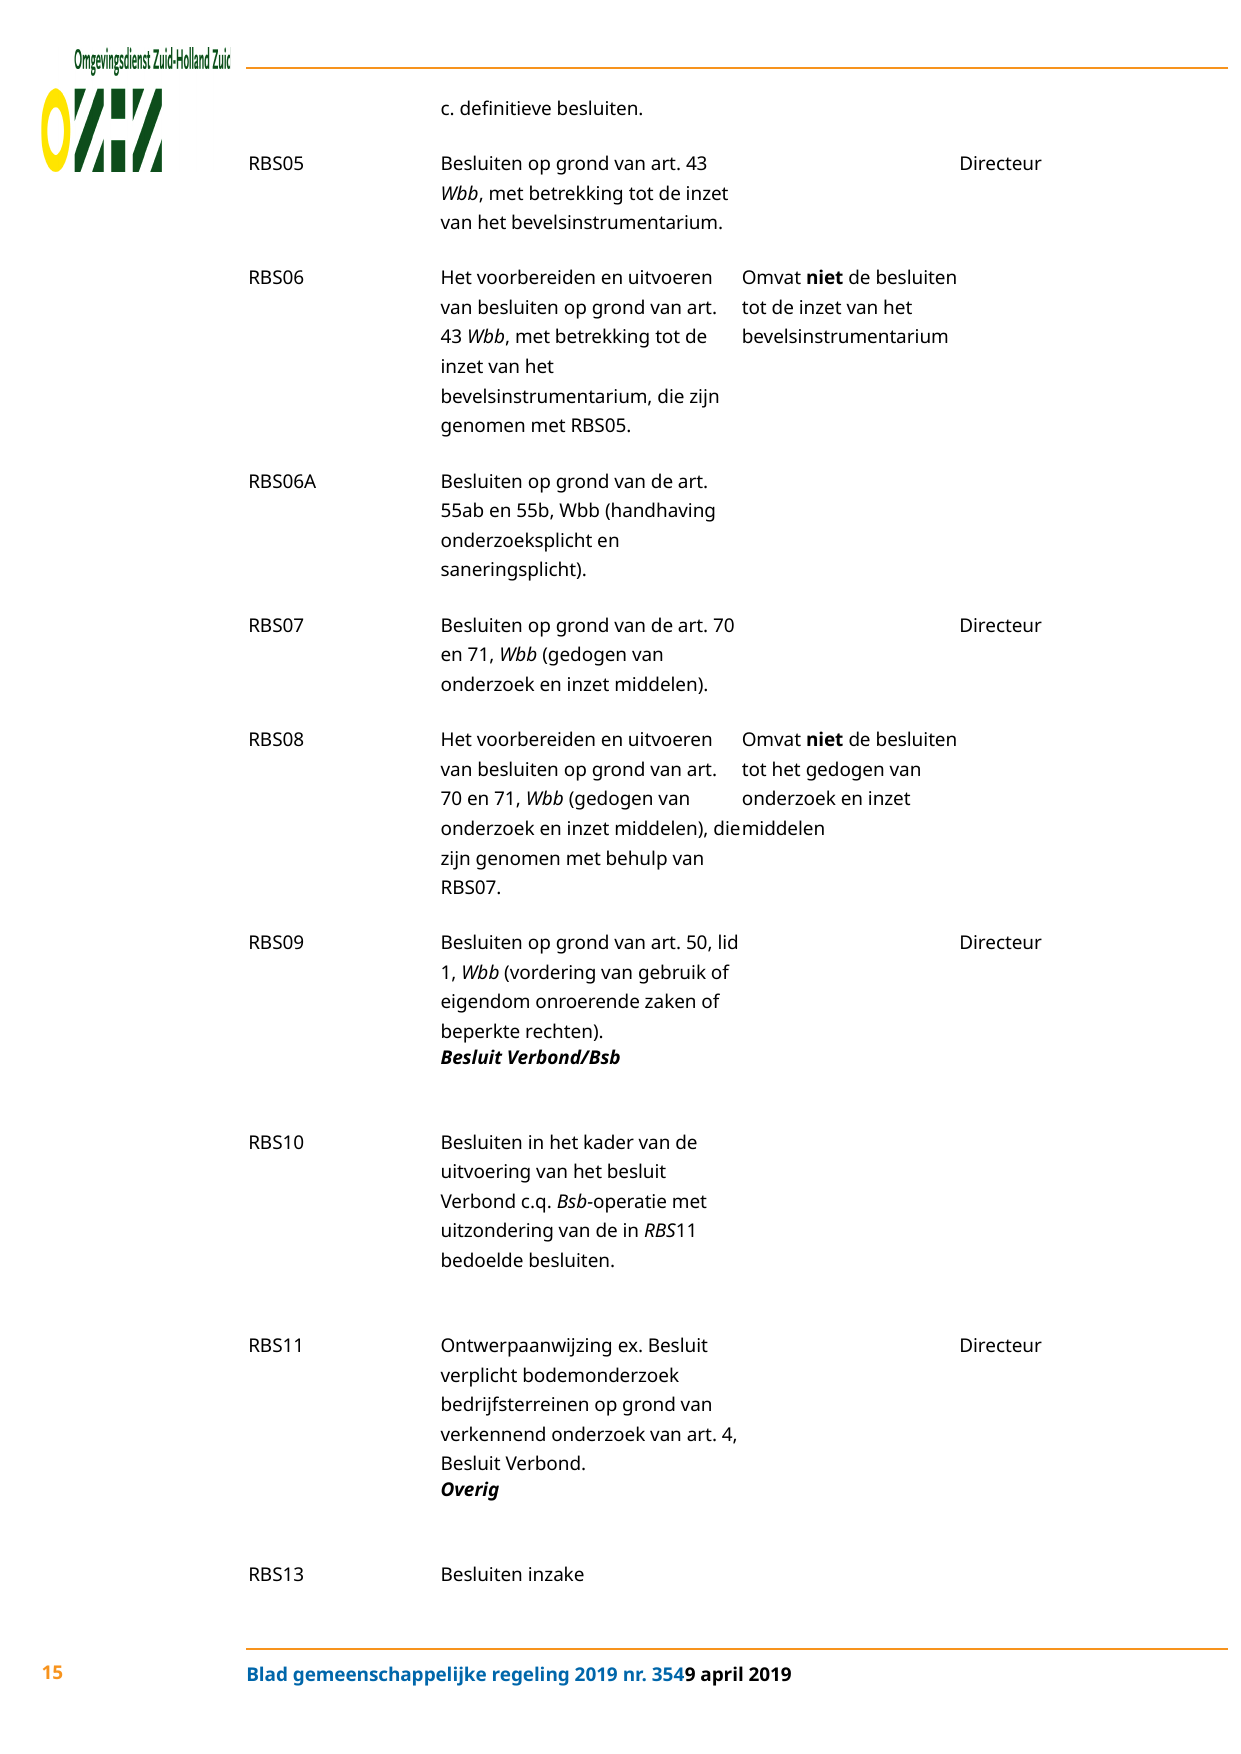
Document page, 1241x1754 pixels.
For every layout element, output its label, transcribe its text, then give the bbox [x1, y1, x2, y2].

table_cell Besluit Verbond/Bsb [440, 1044, 742, 1099]
table_cell Ontwerpaanwijzing ex. Besluit verplicht bodemonderzoek bedrijfsterreinen op grond van verkennend onderzoek van art. 4, Besluit Verbond. [440, 1303, 742, 1476]
table_cell [248, 1476, 440, 1532]
table_cell [959, 697, 1152, 900]
table_cell [742, 900, 959, 1044]
table_cell RBS09 [248, 900, 440, 1044]
table_cell [742, 1476, 959, 1532]
table_cell Directeur [959, 1303, 1152, 1476]
table_cell [959, 95, 1152, 121]
table_cell Overig [440, 1476, 742, 1532]
table_cell [742, 1044, 959, 1099]
table_cell Besluiten op grond van art. 50, lid 1, Wbb (vordering van gebruik of eigendom onroerende zaken of beperkte rechten). [440, 900, 742, 1044]
table_cell RBS11 [248, 1303, 440, 1476]
table_cell [742, 438, 959, 582]
table_cell c. definitieve besluiten. [440, 95, 742, 121]
table_cell [742, 1303, 959, 1476]
table_cell RBS07 [248, 582, 440, 697]
table_cell [959, 438, 1152, 582]
table_cell RBS05 [248, 121, 440, 235]
table_cell RBS06A [248, 438, 440, 582]
table_cell Omvat niet de besluiten tot de inzet van het bevelsinstrumentarium [742, 235, 959, 438]
table_cell [959, 1044, 1152, 1099]
table_cell [248, 95, 440, 121]
table_cell [742, 121, 959, 235]
table_cell [742, 1532, 959, 1587]
table_cell [959, 1476, 1152, 1532]
table_cell [959, 1099, 1152, 1303]
table_cell [742, 1099, 959, 1303]
table_cell Het voorbereiden en uitvoeren van besluiten op grond van art. 70 en 71, Wbb (gedogen van onderzoek en inzet middelen), die zijn genomen met behulp van RBS07. [440, 697, 742, 900]
table_cell RBS13 [248, 1532, 440, 1587]
table_cell RBS10 [248, 1099, 440, 1303]
table_cell [742, 582, 959, 697]
table_cell RBS06 [248, 235, 440, 438]
table_cell Besluiten op grond van art. 43 Wbb, met betrekking tot de inzet van het bevelsinstrumentarium. [440, 121, 742, 235]
table_cell Besluiten op grond van de art. 70 en 71, Wbb (gedogen van onderzoek en inzet middelen). [440, 582, 742, 697]
table_cell Besluiten inzake [440, 1532, 742, 1587]
table_cell [959, 1532, 1152, 1587]
table_cell Het voorbereiden en uitvoeren van besluiten op grond van art. 43 Wbb, met betrekking tot de inzet van het bevelsinstrumentarium, die zijn genomen met RBS05. [440, 235, 742, 438]
table_cell RBS08 [248, 697, 440, 900]
table_cell Directeur [959, 900, 1152, 1044]
picture [41, 47, 231, 172]
table_cell [959, 235, 1152, 438]
table_cell Besluiten op grond van de art. 55ab en 55b, Wbb (handhaving onderzoeksplicht en saneringsplicht). [440, 438, 742, 582]
table_cell [248, 1044, 440, 1099]
table_cell Directeur [959, 582, 1152, 697]
table_cell Besluiten in het kader van de uitvoering van het besluit Verbond c.q. Bsb-operatie met uitzondering van de in RBS11 bedoelde besluiten. [440, 1099, 742, 1303]
table_cell [742, 95, 959, 121]
table_cell Omvat niet de besluiten tot het gedogen van onderzoek en inzet middelen [742, 697, 959, 900]
table_cell Directeur [959, 121, 1152, 235]
